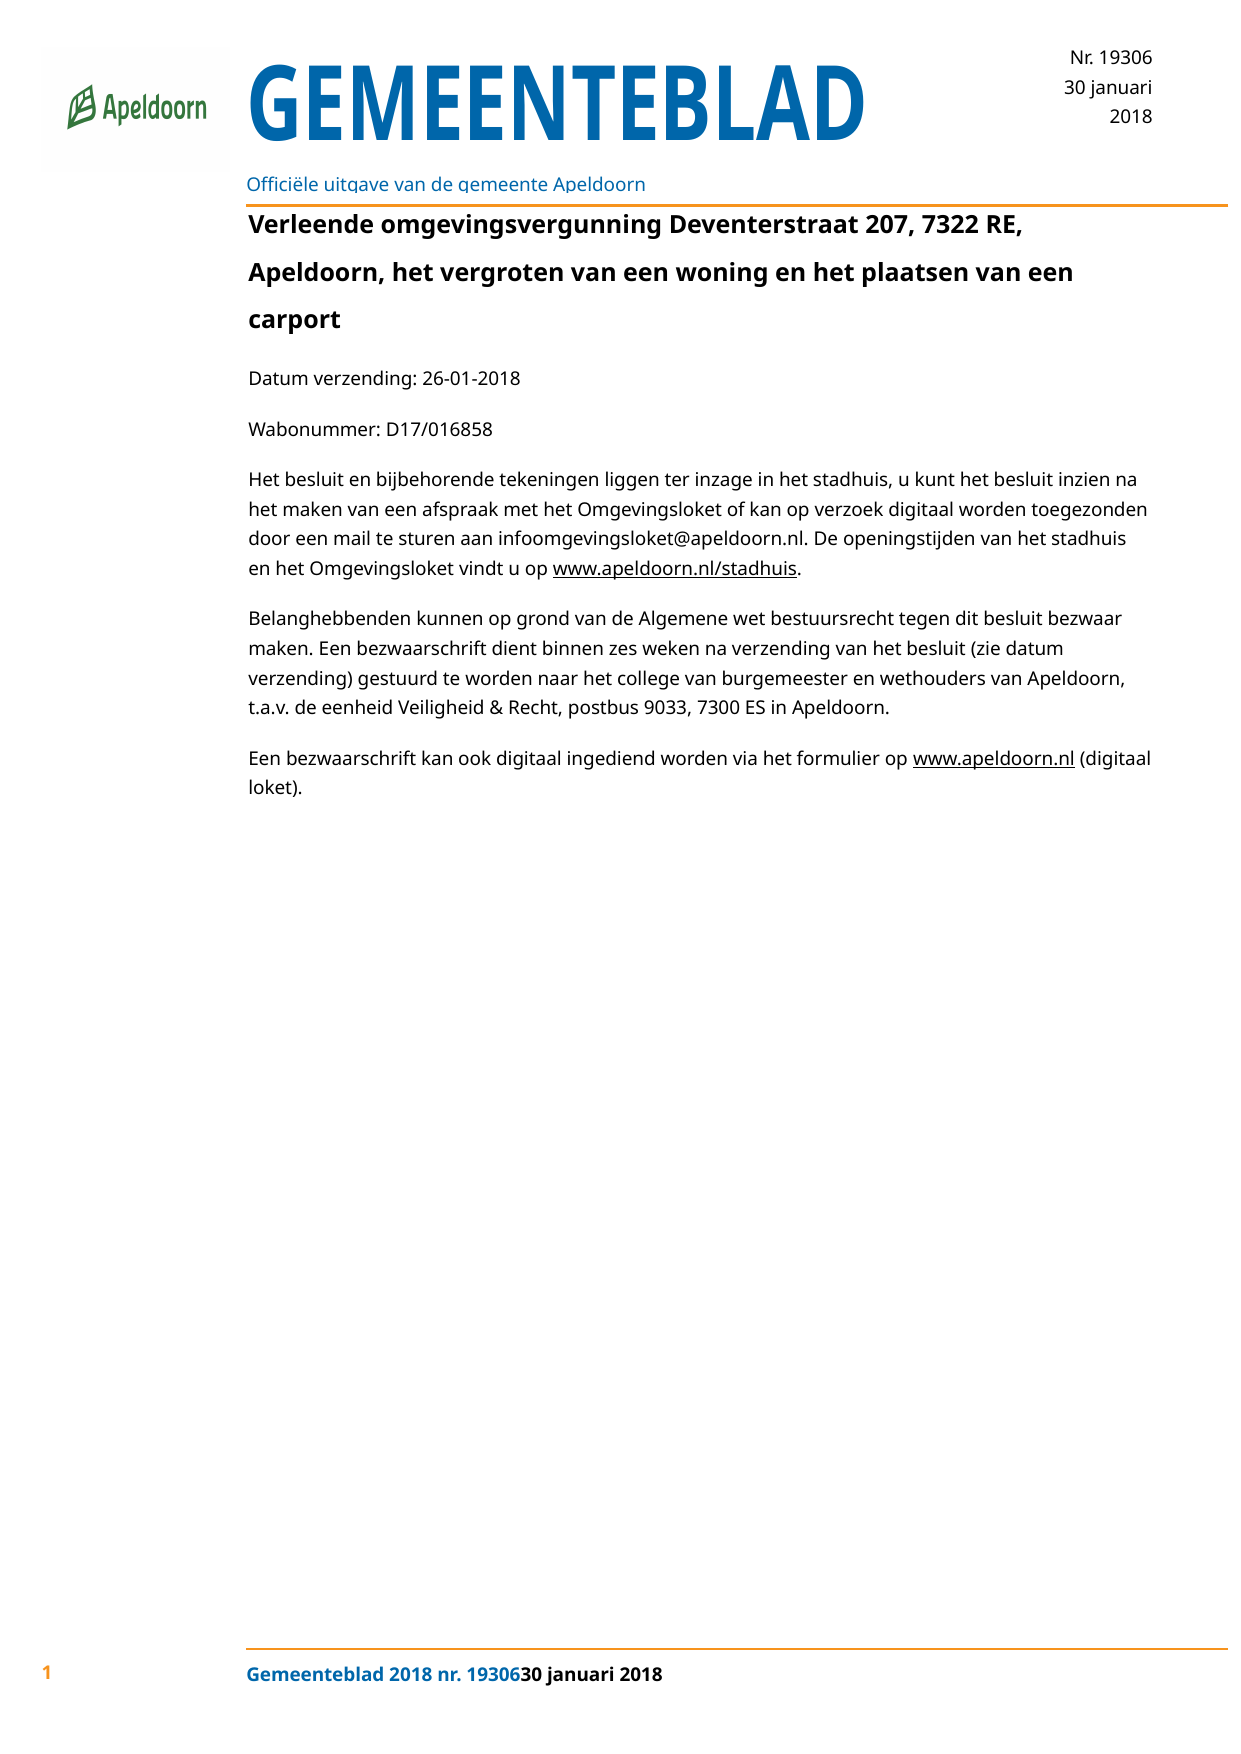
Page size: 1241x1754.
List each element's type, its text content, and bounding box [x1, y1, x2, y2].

text Wabonummer: D17/016858 [248, 416, 1152, 442]
text Verleende omgevingsvergunning Deventerstraat 207, 7322 RE, Apeldoorn, het vergroten van een woning en het plaatsen van een carport [248, 207, 1152, 336]
text Het besluit en bijbehorende tekeningen liggen ter inzage in het stadhuis, u kunt het besluit inzien na het maken van een afspraak met het Omgevingsloket of kan op verzoek digitaal worden toegezonden door een mail te sturen aan infoomgevingsloket@apeldoorn.nl. De openingstijden van het stadhuis en het Omgevingsloket vindt u op www.apeldoorn.nl/stadhuis. [248, 466, 1152, 581]
picture [41, 47, 231, 172]
text Een bezwaarschrift kan ook digitaal ingediend worden via het formulier op www.apeldoorn.nl (digitaal loket). [248, 745, 1152, 800]
text Belanghebbenden kunnen op grond van de Algemene wet bestuursrecht tegen dit besluit bezwaar maken. Een bezwaarschrift dient binnen zes weken na verzending van het besluit (zie datum verzending) gestuurd te worden naar het college van burgemeester en wethouders van Apeldoorn, t.a.v. de eenheid Veiligheid & Recht, postbus 9033, 7300 ES in Apeldoorn. [248, 606, 1152, 720]
text Datum verzending: 26-01-2018 [248, 366, 1152, 391]
